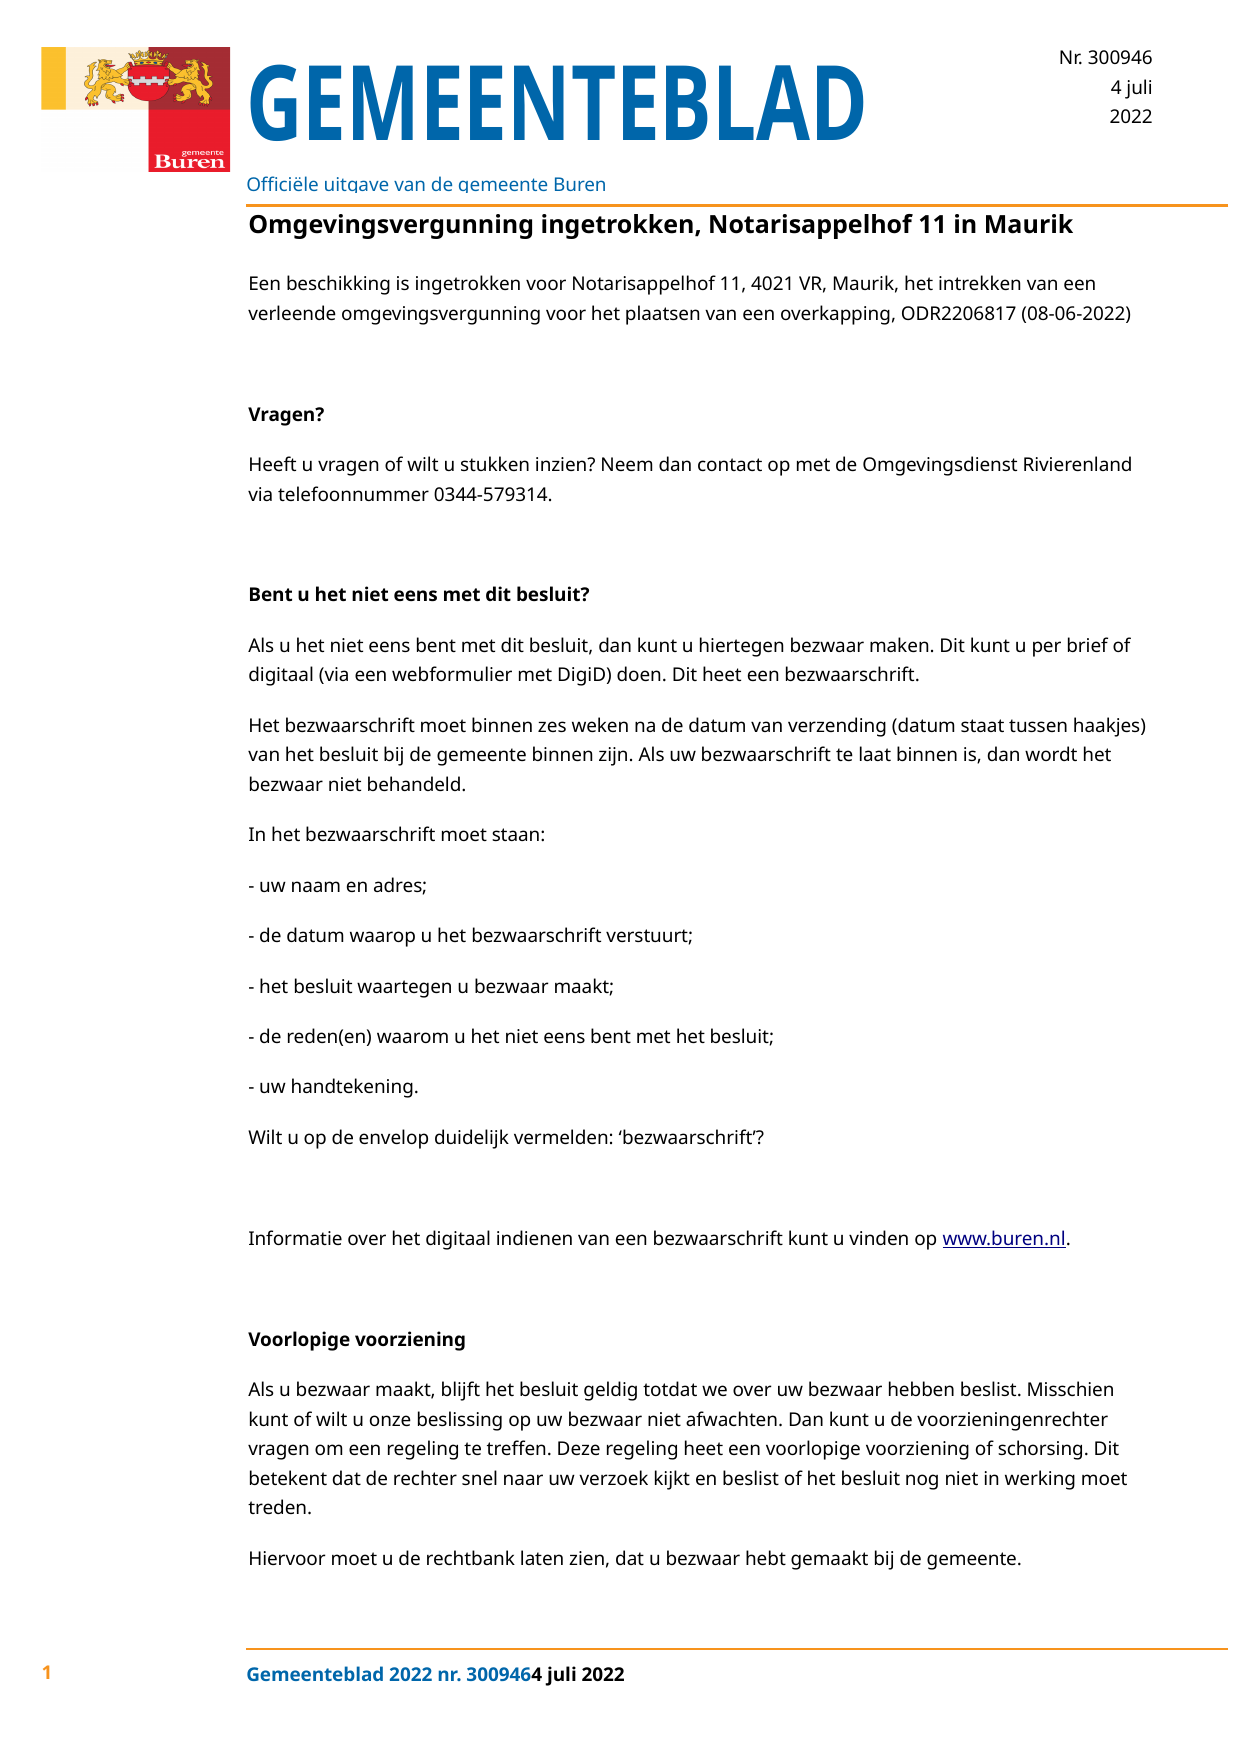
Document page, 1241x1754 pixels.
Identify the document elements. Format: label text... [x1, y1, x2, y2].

text Hiervoor moet u de rechtbank laten zien, dat u bezwaar hebt gemaakt bij de gemeente. [248, 1545, 1152, 1571]
text Informatie over het digitaal indienen van een bezwaarschrift kunt u vinden op www.buren.nl. [248, 1225, 1152, 1251]
text - uw naam en adres; [248, 872, 1152, 898]
text Een beschikking is ingetrokken voor Notarisappelhof 11, 4021 VR, Maurik, het intrekken van een verleende omgevingsvergunning voor het plaatsen van een overkapping, ODR2206817 (08-06-2022) [248, 270, 1152, 326]
text Het bezwaarschrift moet binnen zes weken na de datum van verzending (datum staat tussen haakjes) van het besluit bij de gemeente binnen zijn. Als uw bezwaarschrift te laat binnen is, dan wordt het bezwaar niet behandeld. [248, 712, 1152, 797]
text Wilt u op de envelop duidelijk vermelden: ‘bezwaarschrift’? [248, 1124, 1152, 1150]
text - uw handtekening. [248, 1074, 1152, 1099]
text - de reden(en) waarom u het niet eens bent met het besluit; [248, 1023, 1152, 1049]
text Bent u het niet eens met dit besluit? [248, 582, 1152, 607]
text Vragen? [248, 401, 1152, 426]
text - het besluit waartegen u bezwaar maakt; [248, 973, 1152, 998]
text In het bezwaarschrift moet staan: [248, 822, 1152, 847]
text Als u bezwaar maakt, blijft het besluit geldig totdat we over uw bezwaar hebben beslist. Misschien kunt of wilt u onze beslissing op uw bezwaar niet afwachten. Dan kunt u de voorzieningenrechter vragen om een regeling te treffen. Deze regeling heet een voorlopige voorziening of schorsing. Dit betekent dat de rechter snel naar uw verzoek kijkt en beslist of het besluit nog niet in werking moet treden. [248, 1376, 1152, 1520]
text Voorlopige voorziening [248, 1326, 1152, 1351]
text Omgevingsvergunning ingetrokken, Notarisappelhof 11 in Maurik [248, 207, 1152, 241]
picture [41, 47, 231, 172]
text Heeft u vragen of wilt u stukken inzien? Neem dan contact op met de Omgevingsdienst Rivierenland via telefoonnummer 0344-579314. [248, 451, 1152, 506]
text Als u het niet eens bent met dit besluit, dan kunt u hiertegen bezwaar maken. Dit kunt u per brief of digitaal (via een webformulier met DigiD) doen. Dit heet een bezwaarschrift. [248, 632, 1152, 687]
text - de datum waarop u het bezwaarschrift verstuurt; [248, 922, 1152, 948]
